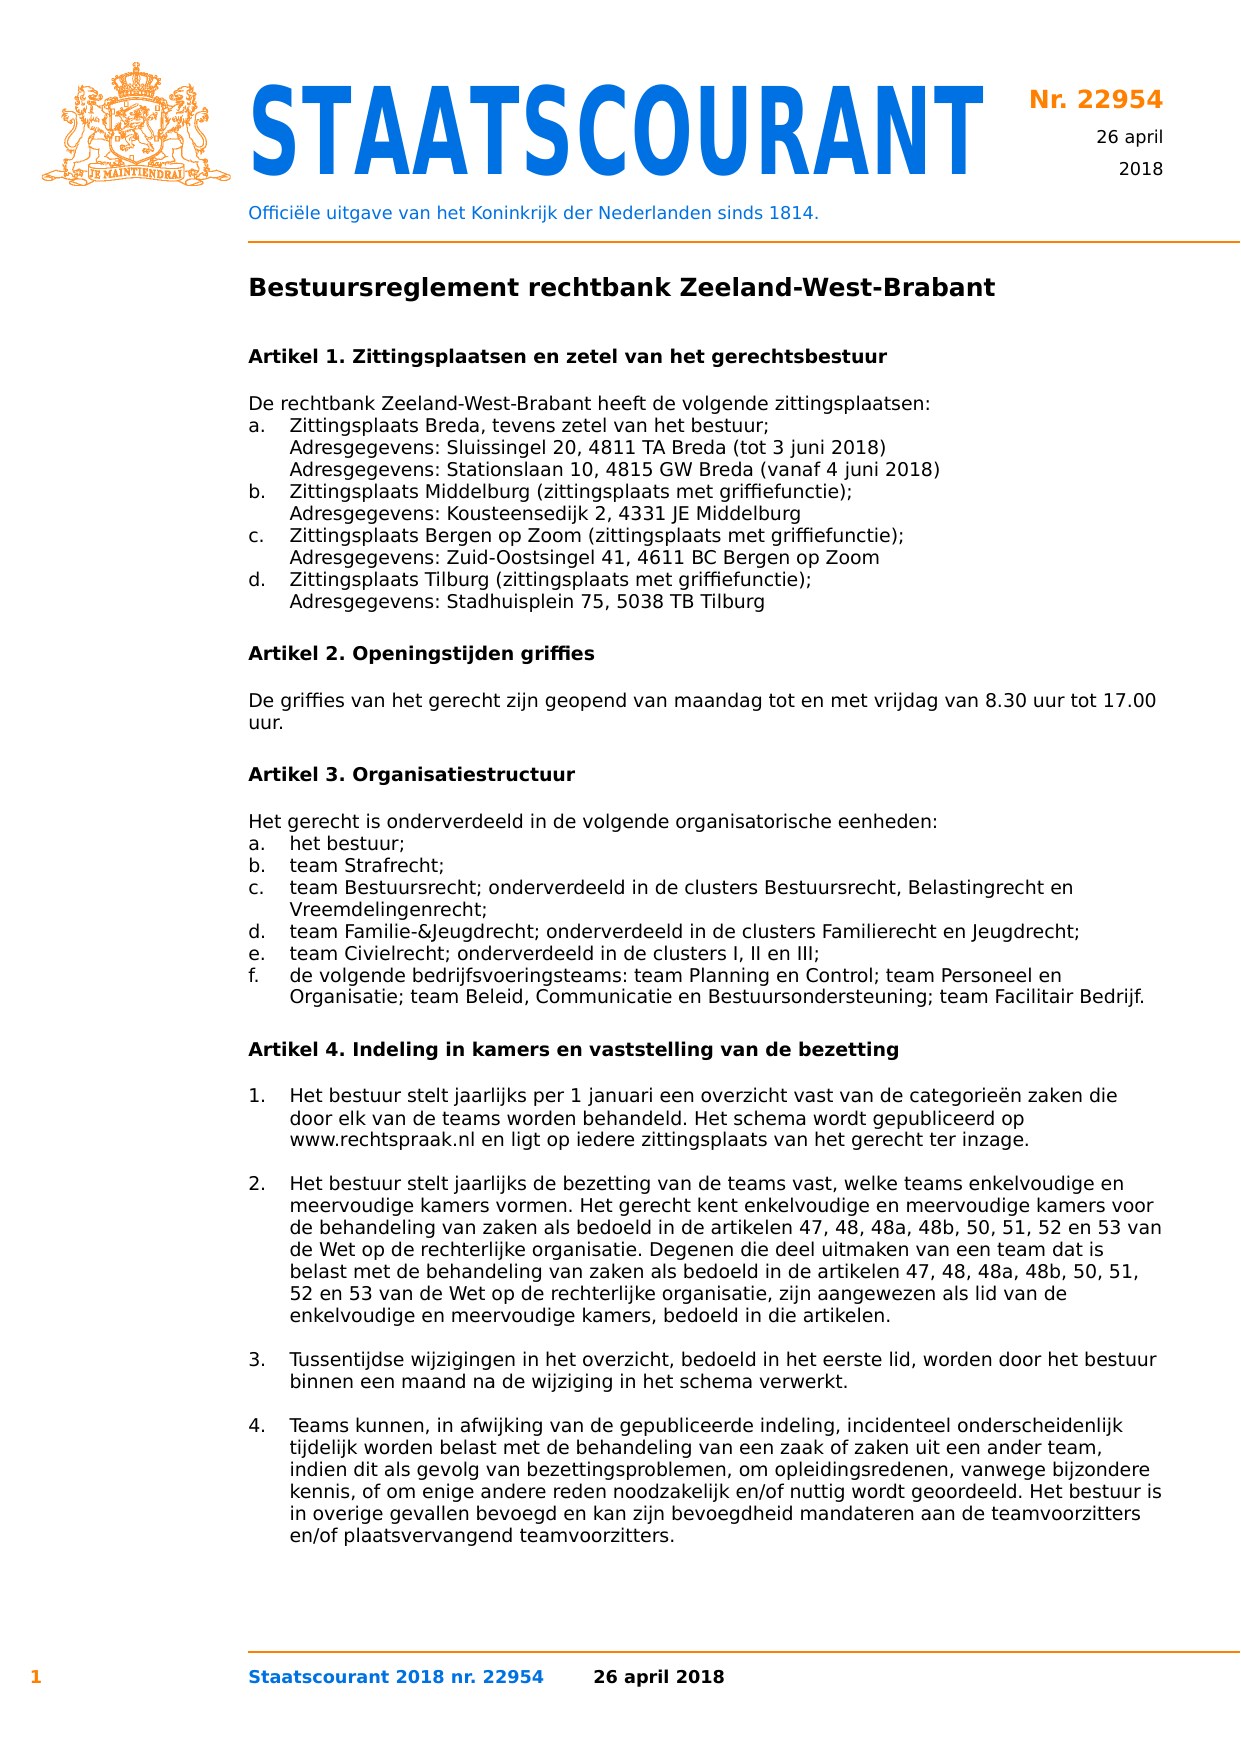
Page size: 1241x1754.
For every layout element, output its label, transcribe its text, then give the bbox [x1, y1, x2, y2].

text d. Zittingsplaats Tilburg (zittingsplaats met griffiefunctie); [248, 569, 1163, 591]
text Adresgegevens: Sluissingel 20, 4811 TA Breda (tot 3 juni 2018) [289, 437, 1163, 459]
subtitle Artikel 4. Indeling in kamers en vaststelling van de bezetting [248, 1038, 1163, 1060]
subtitle Artikel 1. Zittingsplaatsen en zetel van het gerechtsbestuur [248, 346, 1163, 368]
text a. het bestuur; [248, 833, 1163, 854]
table_cell 2018 [998, 153, 1240, 203]
text e. team Civielrecht; onderverdeeld in de clusters I, II en III; [248, 942, 1163, 964]
text Adresgegevens: Stationslaan 10, 4815 GW Breda (vanaf 4 juni 2018) [289, 459, 1163, 481]
table_cell 26 april [998, 121, 1240, 153]
picture [41, 62, 231, 186]
text 4. Teams kunnen, in afwijking van de gepubliceerde indeling, incidenteel onderscheidenlijk tijdelijk worden belast met de behandeling van een zaak of zaken uit een ander team, indien dit als gevolg van bezettingsproblemen, om opleidingsredenen, vanwege bijzondere kennis, of om enige andere reden noodzakelijk en/of nuttig wordt geoordeeld. Het bestuur is in overige gevallen bevoegd en kan zijn bevoegdheid mandateren aan de teamvoorzitters en/of plaatsvervangend teamvoorzitters. [248, 1415, 1163, 1547]
table_header Nr. 22954 [998, 62, 1240, 121]
table_header [25, 62, 248, 241]
text 2. Het bestuur stelt jaarlijks de bezetting van de teams vast, welke teams enkelvoudige en meervoudige kamers vormen. Het gerecht kent enkelvoudige en meervoudige kamers voor de behandeling van zaken als bedoeld in de artikelen 47, 48, 48a, 48b, 50, 51, 52 en 53 van de Wet op de rechterlijke organisatie. Degenen die deel uitmaken van een team dat is belast met de behandeling van zaken als bedoeld in de artikelen 47, 48, 48a, 48b, 50, 51, 52 en 53 van de Wet op de rechterlijke organisatie, zijn aangewezen als lid van de enkelvoudige en meervoudige kamers, bedoeld in die artikelen. [248, 1173, 1163, 1327]
table_cell Officiële uitgave van het Koninkrijk der Nederlanden sinds 1814. [248, 203, 1240, 241]
text b. team Strafrecht; [248, 854, 1163, 877]
text Adresgegevens: Kousteensedijk 2, 4331 JE Middelburg [289, 503, 1163, 525]
text De rechtbank Zeeland-West-Brabant heeft de volgende zittingsplaatsen: [248, 393, 1163, 415]
text Adresgegevens: Zuid-Oostsingel 41, 4611 BC Bergen op Zoom [289, 547, 1163, 569]
text c. Zittingsplaats Bergen op Zoom (zittingsplaats met griffiefunctie); [248, 525, 1163, 547]
text b. Zittingsplaats Middelburg (zittingsplaats met griffiefunctie); [248, 481, 1163, 503]
text Adresgegevens: Stadhuisplein 75, 5038 TB Tilburg [289, 591, 1163, 613]
subtitle Bestuursreglement rechtbank Zeeland-West-Brabant [248, 273, 1163, 302]
text 3. Tussentijdse wijzigingen in het overzicht, bedoeld in het eerste lid, worden door het bestuur binnen een maand na de wijziging in het schema verwerkt. [248, 1349, 1163, 1393]
table_header STAATSCOURANT [248, 62, 998, 203]
text De griffies van het gerecht zijn geopend van maandag tot en met vrijdag van 8.30 uur tot 17.00 uur. [248, 690, 1163, 734]
text f. de volgende bedrijfsvoeringsteams: team Planning en Control; team Personeel en Organisatie; team Beleid, Communicatie en Bestuursondersteuning; team Facilitair Bedrijf. [248, 964, 1163, 1008]
subtitle Artikel 3. Organisatiestructuur [248, 764, 1163, 786]
subtitle Artikel 2. Openingstijden griffies [248, 643, 1163, 665]
text d. team Familie-&Jeugdrecht; onderverdeeld in de clusters Familierecht en Jeugdrecht; [248, 921, 1163, 942]
text c. team Bestuursrecht; onderverdeeld in de clusters Bestuursrecht, Belastingrecht en Vreemdelingenrecht; [248, 877, 1163, 921]
text a. Zittingsplaats Breda, tevens zetel van het bestuur; [248, 415, 1163, 437]
text Het gerecht is onderverdeeld in de volgende organisatorische eenheden: [248, 811, 1163, 833]
text 1. Het bestuur stelt jaarlijks per 1 januari een overzicht vast van de categorieën zaken die door elk van de teams worden behandeld. Het schema wordt gepubliceerd op www.rechtspraak.nl en ligt op iedere zittingsplaats van het gerecht ter inzage. [248, 1085, 1163, 1151]
